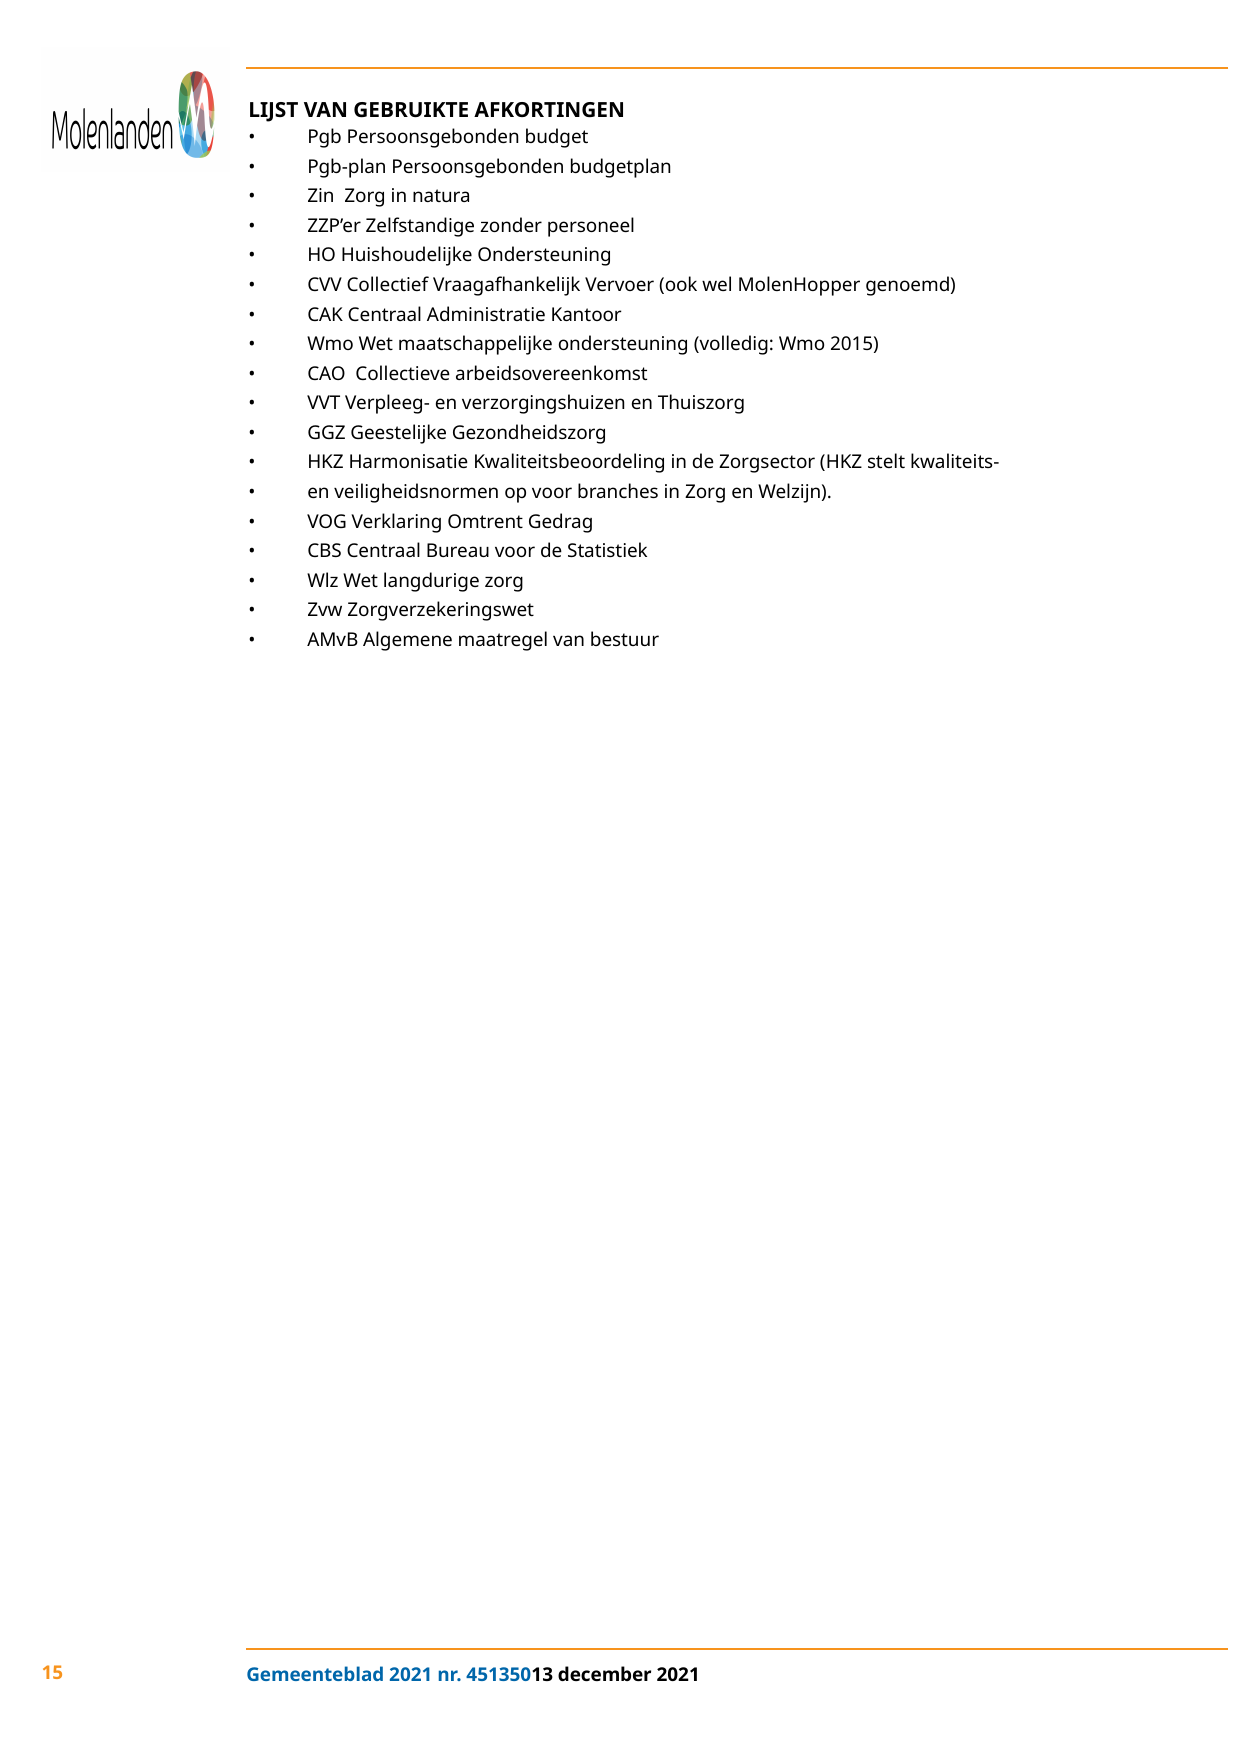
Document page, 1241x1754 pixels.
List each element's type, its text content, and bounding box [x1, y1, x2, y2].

list VVT Verpleeg- en verzorgingshuizen en Thuiszorg [248, 389, 1152, 415]
picture [41, 47, 231, 172]
text LIJST VAN GEBRUIKTE AFKORTINGEN [248, 95, 1152, 123]
list CBS Centraal Bureau voor de Statistiek [248, 537, 1152, 563]
list CAK Centraal Administratie Kantoor [248, 301, 1152, 327]
list CAO Collectieve arbeidsovereenkomst [248, 360, 1152, 386]
list Wmo Wet maatschappelijke ondersteuning (volledig: Wmo 2015) [248, 330, 1152, 356]
list GGZ Geestelijke Gezondheidszorg [248, 419, 1152, 445]
list HKZ Harmonisatie Kwaliteitsbeoordeling in de Zorgsector (HKZ stelt kwaliteits- [248, 449, 1152, 474]
list HO Huishoudelijke Ondersteuning [248, 242, 1152, 267]
list en veiligheidsnormen op voor branches in Zorg en Welzijn). [248, 478, 1152, 504]
list Pgb-plan Persoonsgebonden budgetplan [248, 153, 1152, 179]
list AMvB Algemene maatregel van bestuur [248, 626, 1152, 652]
list Pgb Persoonsgebonden budget [248, 123, 1152, 149]
list Zvw Zorgverzekeringswet [248, 597, 1152, 622]
list Zin Zorg in natura [248, 182, 1152, 208]
list CVV Collectief Vraagafhankelijk Vervoer (ook wel MolenHopper genoemd) [248, 271, 1152, 297]
list VOG Verklaring Omtrent Gedrag [248, 508, 1152, 534]
list Wlz Wet langdurige zorg [248, 567, 1152, 593]
list ZZP’er Zelfstandige zonder personeel [248, 212, 1152, 238]
